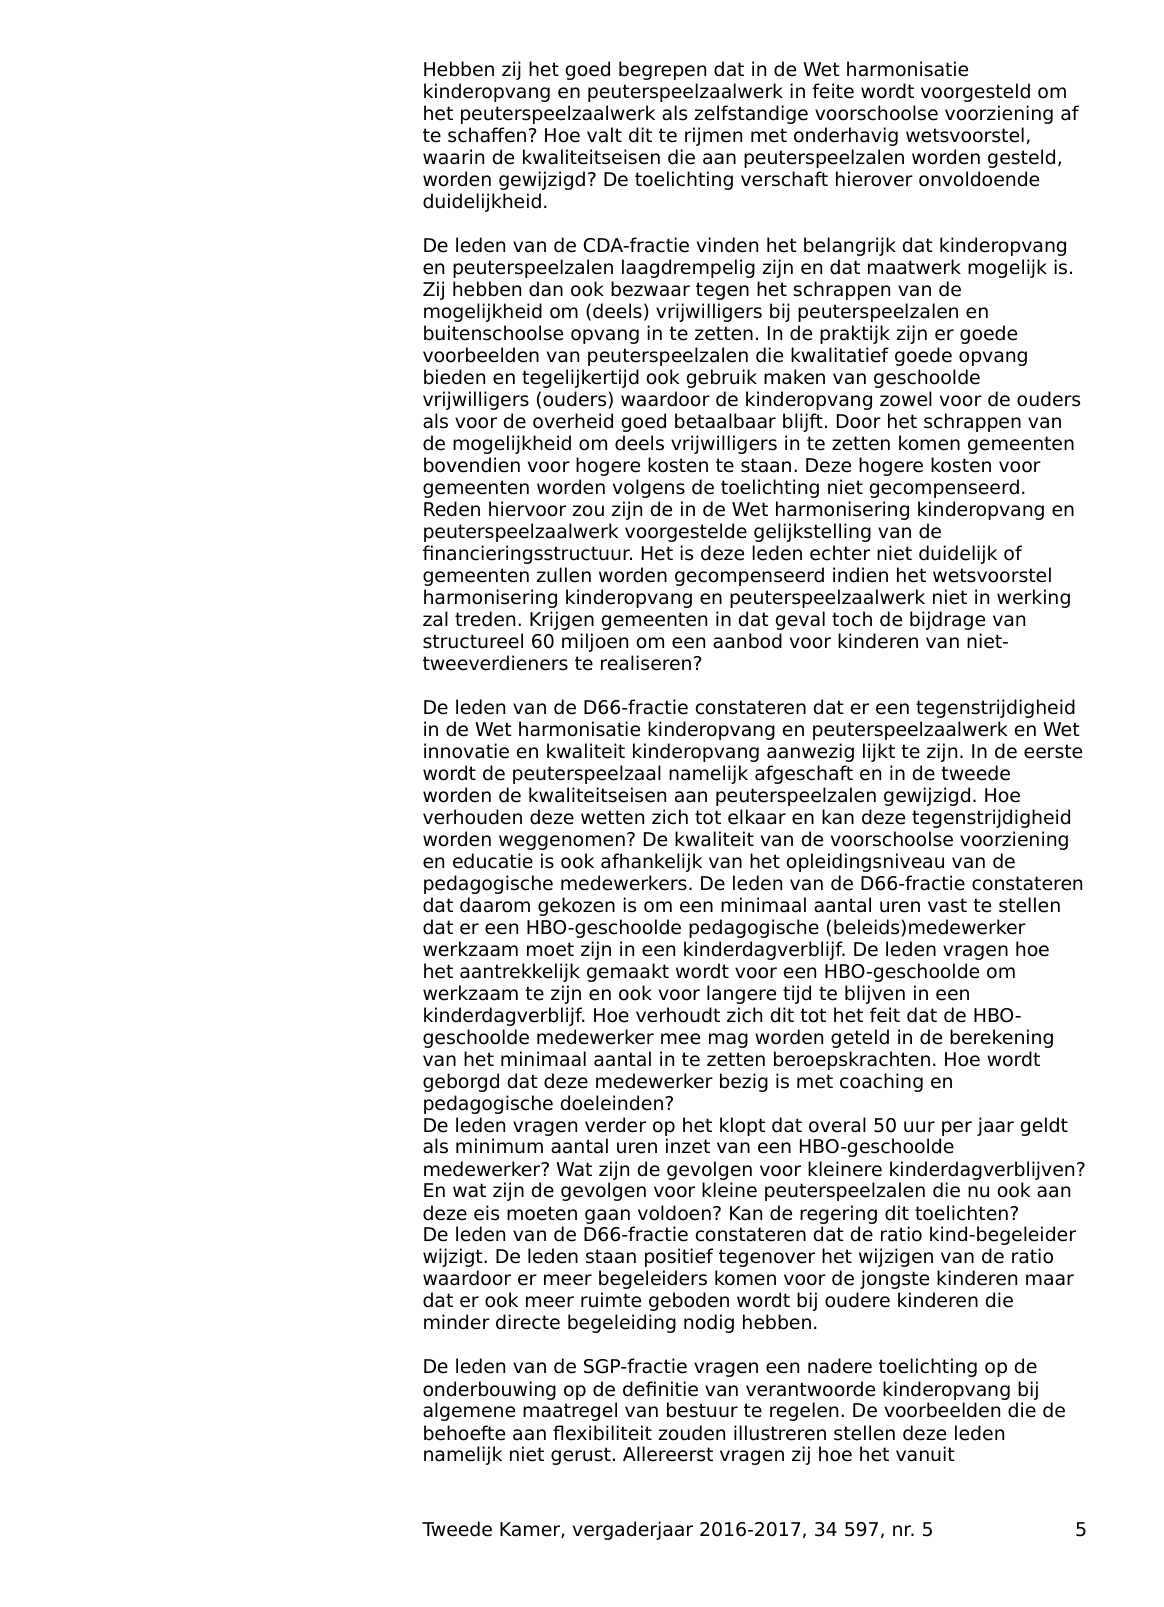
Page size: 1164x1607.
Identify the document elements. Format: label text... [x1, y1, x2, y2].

text De leden vragen verder op het klopt dat overal 50 uur per jaar geldt als minimum aantal uren inzet van een HBO-geschoolde medewerker? Wat zijn de gevolgen voor kleinere kinderdagverblijven? En wat zijn de gevolgen voor kleine peuterspeelzalen die nu ook aan deze eis moeten gaan voldoen? Kan de regering dit toelichten? [422, 1114, 1087, 1224]
text De leden van de SGP-fractie vragen een nadere toelichting op de onderbouwing op de definitie van verantwoorde kinderopvang bij algemene maatregel van bestuur te regelen. De voorbeelden die de behoefte aan flexibiliteit zouden illustreren stellen deze leden namelijk niet gerust. Allereerst vragen zij hoe het vanuit [422, 1356, 1087, 1466]
text De leden van de D66-fractie constateren dat er een tegenstrijdigheid in de Wet harmonisatie kinderopvang en peuterspeelzaalwerk en Wet innovatie en kwaliteit kinderopvang aanwezig lijkt te zijn. In de eerste wordt de peuterspeelzaal namelijk afgeschaft en in de tweede worden de kwaliteitseisen aan peuterspeelzalen gewijzigd. Hoe verhouden deze wetten zich tot elkaar en kan deze tegenstrijdigheid worden weggenomen? De kwaliteit van de voorschoolse voorziening en educatie is ook afhankelijk van het opleidingsniveau van de pedagogische medewerkers. De leden van de D66-fractie constateren dat daarom gekozen is om een minimaal aantal uren vast te stellen dat er een HBO-geschoolde pedagogische (beleids)medewerker werkzaam moet zijn in een kinderdagverblijf. De leden vragen hoe het aantrekkelijk gemaakt wordt voor een HBO-geschoolde om werkzaam te zijn en ook voor langere tijd te blijven in een kinderdagverblijf. Hoe verhoudt zich dit tot het feit dat de HBO-geschoolde medewerker mee mag worden geteld in de berekening van het minimaal aantal in te zetten beroepskrachten. Hoe wordt geborgd dat deze medewerker bezig is met coaching en pedagogische doeleinden? [422, 697, 1087, 1114]
text De leden van de D66-fractie constateren dat de ratio kind-begeleider wijzigt. De leden staan positief tegenover het wijzigen van de ratio waardoor er meer begeleiders komen voor de jongste kinderen maar dat er ook meer ruimte geboden wordt bij oudere kinderen die minder directe begeleiding nodig hebben. [422, 1224, 1087, 1334]
text De leden van de CDA-fractie vinden het belangrijk dat kinderopvang en peuterspeelzalen laagdrempelig zijn en dat maatwerk mogelijk is. Zij hebben dan ook bezwaar tegen het schrappen van de mogelijkheid om (deels) vrijwilligers bij peuterspeelzalen en buitenschoolse opvang in te zetten. In de praktijk zijn er goede voorbeelden van peuterspeelzalen die kwalitatief goede opvang bieden en tegelijkertijd ook gebruik maken van geschoolde vrijwilligers (ouders) waardoor de kinderopvang zowel voor de ouders als voor de overheid goed betaalbaar blijft. Door het schrappen van de mogelijkheid om deels vrijwilligers in te zetten komen gemeenten bovendien voor hogere kosten te staan. Deze hogere kosten voor gemeenten worden volgens de toelichting niet gecompenseerd. Reden hiervoor zou zijn de in de Wet harmonisering kinderopvang en peuterspeelzaalwerk voorgestelde gelijkstelling van de financieringsstructuur. Het is deze leden echter niet duidelijk of gemeenten zullen worden gecompenseerd indien het wetsvoorstel harmonisering kinderopvang en peuterspeelzaalwerk niet in werking zal treden. Krijgen gemeenten in dat geval toch de bijdrage van structureel 60 miljoen om een aanbod voor kinderen van niet-tweeverdieners te realiseren? [422, 235, 1087, 675]
text Hebben zij het goed begrepen dat in de Wet harmonisatie kinderopvang en peuterspeelzaalwerk in feite wordt voorgesteld om het peuterspeelzaalwerk als zelfstandige voorschoolse voorziening af te schaffen? Hoe valt dit te rijmen met onderhavig wetsvoorstel, waarin de kwaliteitseisen die aan peuterspeelzalen worden gesteld, worden gewijzigd? De toelichting verschaft hierover onvoldoende duidelijkheid. [422, 59, 1087, 213]
